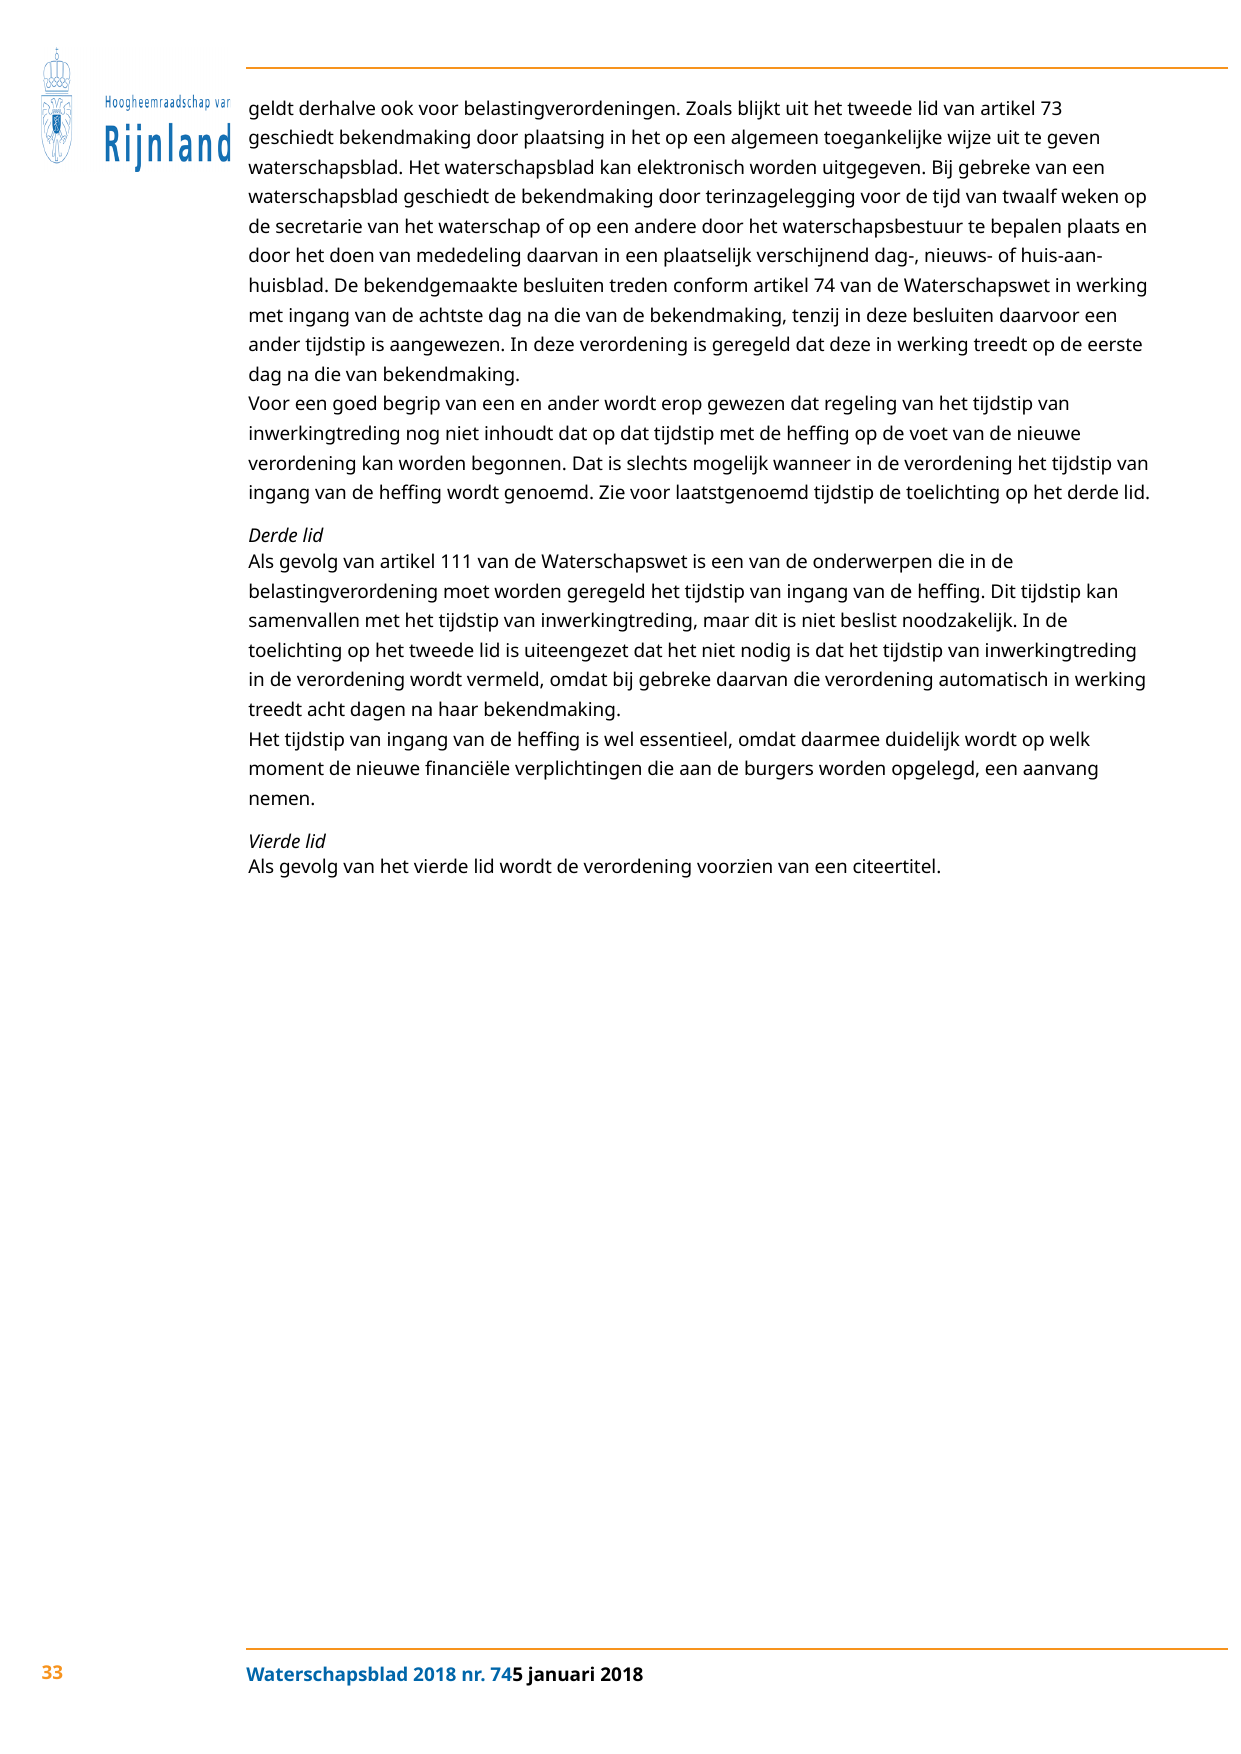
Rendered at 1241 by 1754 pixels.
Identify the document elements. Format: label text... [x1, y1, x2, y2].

text Derde lid [248, 522, 1152, 548]
text geldt derhalve ook voor belastingverordeningen. Zoals blijkt uit het tweede lid van artikel 73 geschiedt bekendmaking door plaatsing in het op een algemeen toegankelijke wijze uit te geven waterschapsblad. Het waterschapsblad kan elektronisch worden uitgegeven. Bij gebreke van een waterschapsblad geschiedt de bekendmaking door terinzagelegging voor de tijd van twaalf weken op de secretarie van het waterschap of op een andere door het waterschapsbestuur te bepalen plaats en door het doen van mededeling daarvan in een plaatselijk verschijnend dag-, nieuws- of huis-aan-huisblad. De bekendgemaakte besluiten treden conform artikel 74 van de Waterschapswet in werking met ingang van de achtste dag na die van de bekendmaking, tenzij in deze besluiten daarvoor een ander tijdstip is aangewezen. In deze verordening is geregeld dat deze in werking treedt op de eerste dag na die van bekendmaking. [248, 95, 1152, 387]
text Het tijdstip van ingang van de heffing is wel essentieel, omdat daarmee duidelijk wordt op welk moment de nieuwe financiële verplichtingen die aan de burgers worden opgelegd, een aanvang nemen. [248, 726, 1152, 811]
text Vierde lid [248, 828, 1152, 854]
text Voor een goed begrip van een en ander wordt erop gewezen dat regeling van het tijdstip van inwerkingtreding nog niet inhoudt dat op dat tijdstip met de heffing op de voet van de nieuwe verordening kan worden begonnen. Dat is slechts mogelijk wanneer in de verordening het tijdstip van ingang van de heffing wordt genoemd. Zie voor laatstgenoemd tijdstip de toelichting op het derde lid. [248, 391, 1152, 505]
text Als gevolg van artikel 111 van de Waterschapswet is een van de onderwerpen die in de belastingverordening moet worden geregeld het tijdstip van ingang van de heffing. Dit tijdstip kan samenvallen met het tijdstip van inwerkingtreding, maar dit is niet beslist noodzakelijk. In de toelichting op het tweede lid is uiteengezet dat het niet nodig is dat het tijdstip van inwerkingtreding in de verordening wordt vermeld, omdat bij gebreke daarvan die verordening automatisch in werking treedt acht dagen na haar bekendmaking. [248, 548, 1152, 722]
picture [41, 47, 231, 172]
text Als gevolg van het vierde lid wordt de verordening voorzien van een citeertitel. [248, 854, 1152, 879]
